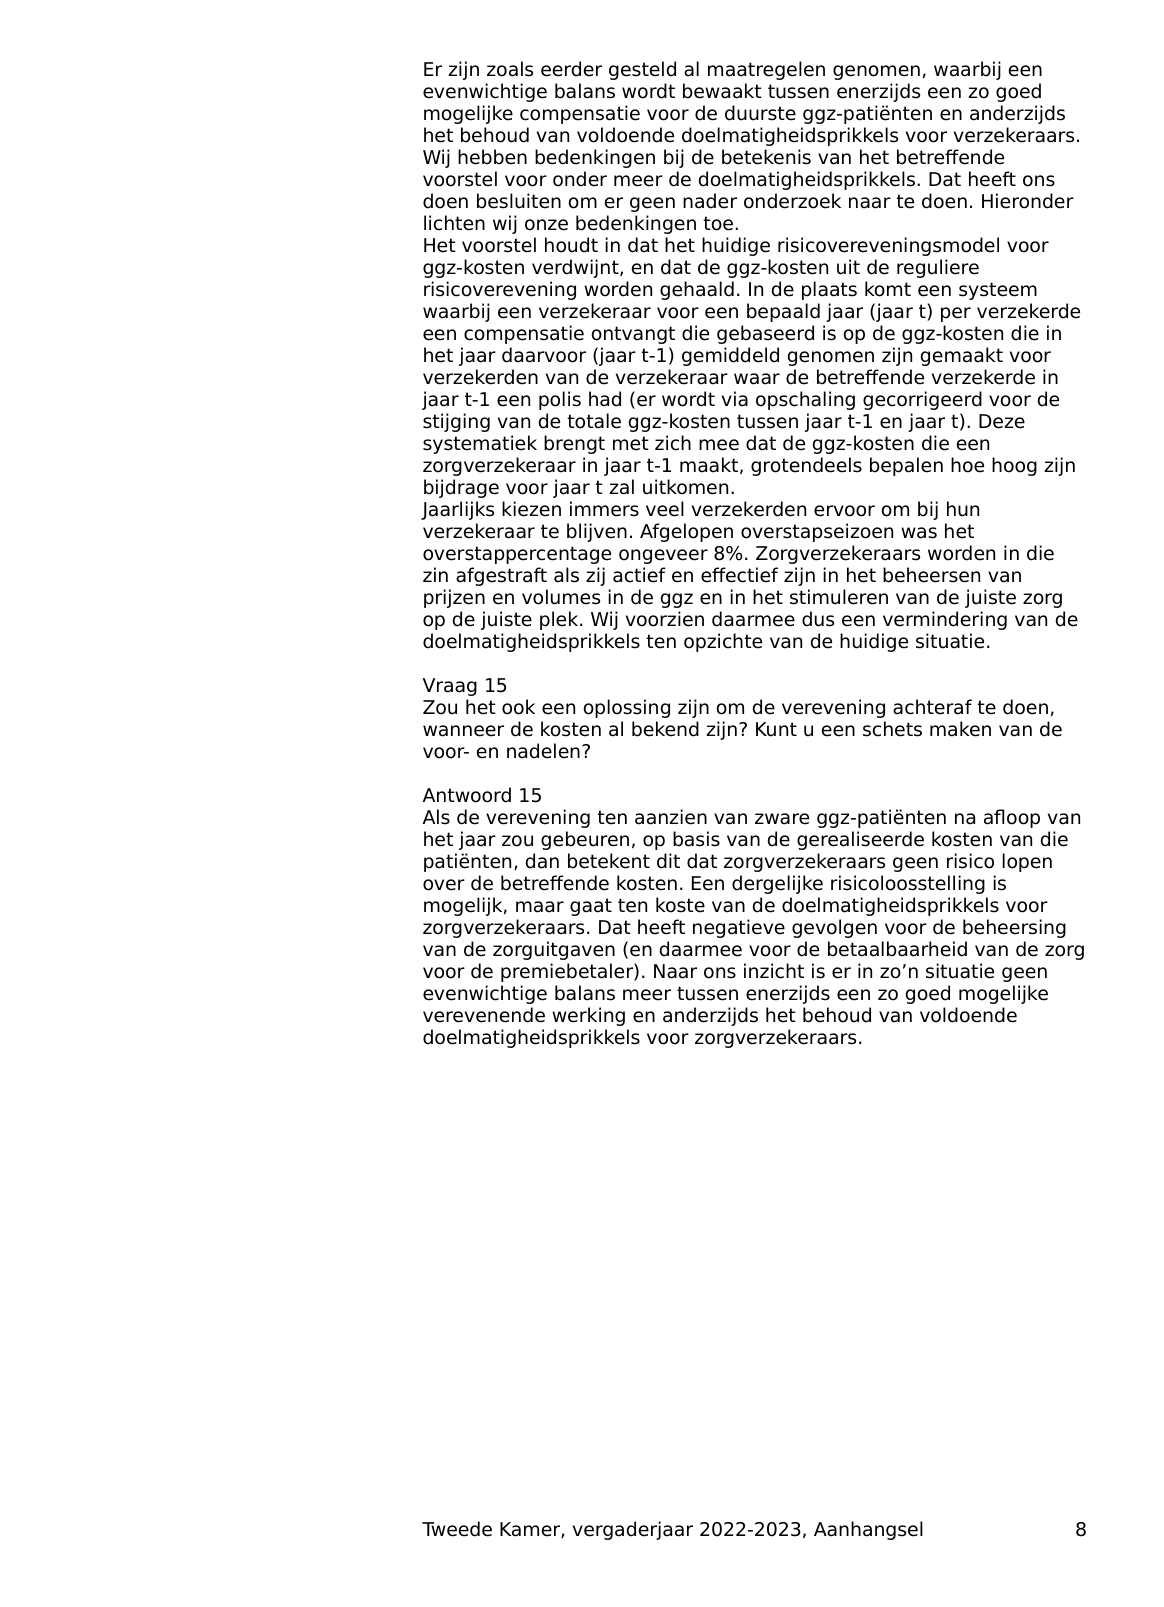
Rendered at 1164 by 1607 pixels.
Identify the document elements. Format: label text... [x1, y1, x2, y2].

text Jaarlijks kiezen immers veel verzekerden ervoor om bij hun verzekeraar te blijven. Afgelopen overstapseizoen was het overstappercentage ongeveer 8%. Zorgverzekeraars worden in die zin afgestraft als zij actief en effectief zijn in het beheersen van prijzen en volumes in de ggz en in het stimuleren van de juiste zorg op de juiste plek. Wij voorzien daarmee dus een vermindering van de doelmatigheidsprikkels ten opzichte van de huidige situatie. [422, 499, 1087, 652]
text Vraag 15 [422, 675, 1087, 697]
text Antwoord 15 [422, 785, 1087, 807]
text Als de verevening ten aanzien van zware ggz-patiënten na afloop van het jaar zou gebeuren, op basis van de gerealiseerde kosten van die patiënten, dan betekent dit dat zorgverzekeraars geen risico lopen over de betreffende kosten. Een dergelijke risicoloosstelling is mogelijk, maar gaat ten koste van de doelmatigheidsprikkels voor zorgverzekeraars. Dat heeft negatieve gevolgen voor de beheersing van de zorguitgaven (en daarmee voor de betaalbaarheid van de zorg voor de premiebetaler). Naar ons inzicht is er in zo’n situatie geen evenwichtige balans meer tussen enerzijds een zo goed mogelijke verevenende werking en anderzijds het behoud van voldoende doelmatigheidsprikkels voor zorgverzekeraars. [422, 807, 1087, 1048]
text Het voorstel houdt in dat het huidige risicovereveningsmodel voor ggz-kosten verdwijnt, en dat de ggz-kosten uit de reguliere risicoverevening worden gehaald. In de plaats komt een systeem waarbij een verzekeraar voor een bepaald jaar (jaar t) per verzekerde een compensatie ontvangt die gebaseerd is op de ggz-kosten die in het jaar daarvoor (jaar t-1) gemiddeld genomen zijn gemaakt voor verzekerden van de verzekeraar waar de betreffende verzekerde in jaar t-1 een polis had (er wordt via opschaling gecorrigeerd voor de stijging van de totale ggz-kosten tussen jaar t-1 en jaar t). Deze systematiek brengt met zich mee dat de ggz-kosten die een zorgverzekeraar in jaar t-1 maakt, grotendeels bepalen hoe hoog zijn bijdrage voor jaar t zal uitkomen. [422, 235, 1087, 499]
text Er zijn zoals eerder gesteld al maatregelen genomen, waarbij een evenwichtige balans wordt bewaakt tussen enerzijds een zo goed mogelijke compensatie voor de duurste ggz-patiënten en anderzijds het behoud van voldoende doelmatigheidsprikkels voor verzekeraars. Wij hebben bedenkingen bij de betekenis van het betreffende voorstel voor onder meer de doelmatigheidsprikkels. Dat heeft ons doen besluiten om er geen nader onderzoek naar te doen. Hieronder lichten wij onze bedenkingen toe. [422, 59, 1087, 235]
text Zou het ook een oplossing zijn om de verevening achteraf te doen, wanneer de kosten al bekend zijn? Kunt u een schets maken van de voor- en nadelen? [422, 697, 1087, 763]
